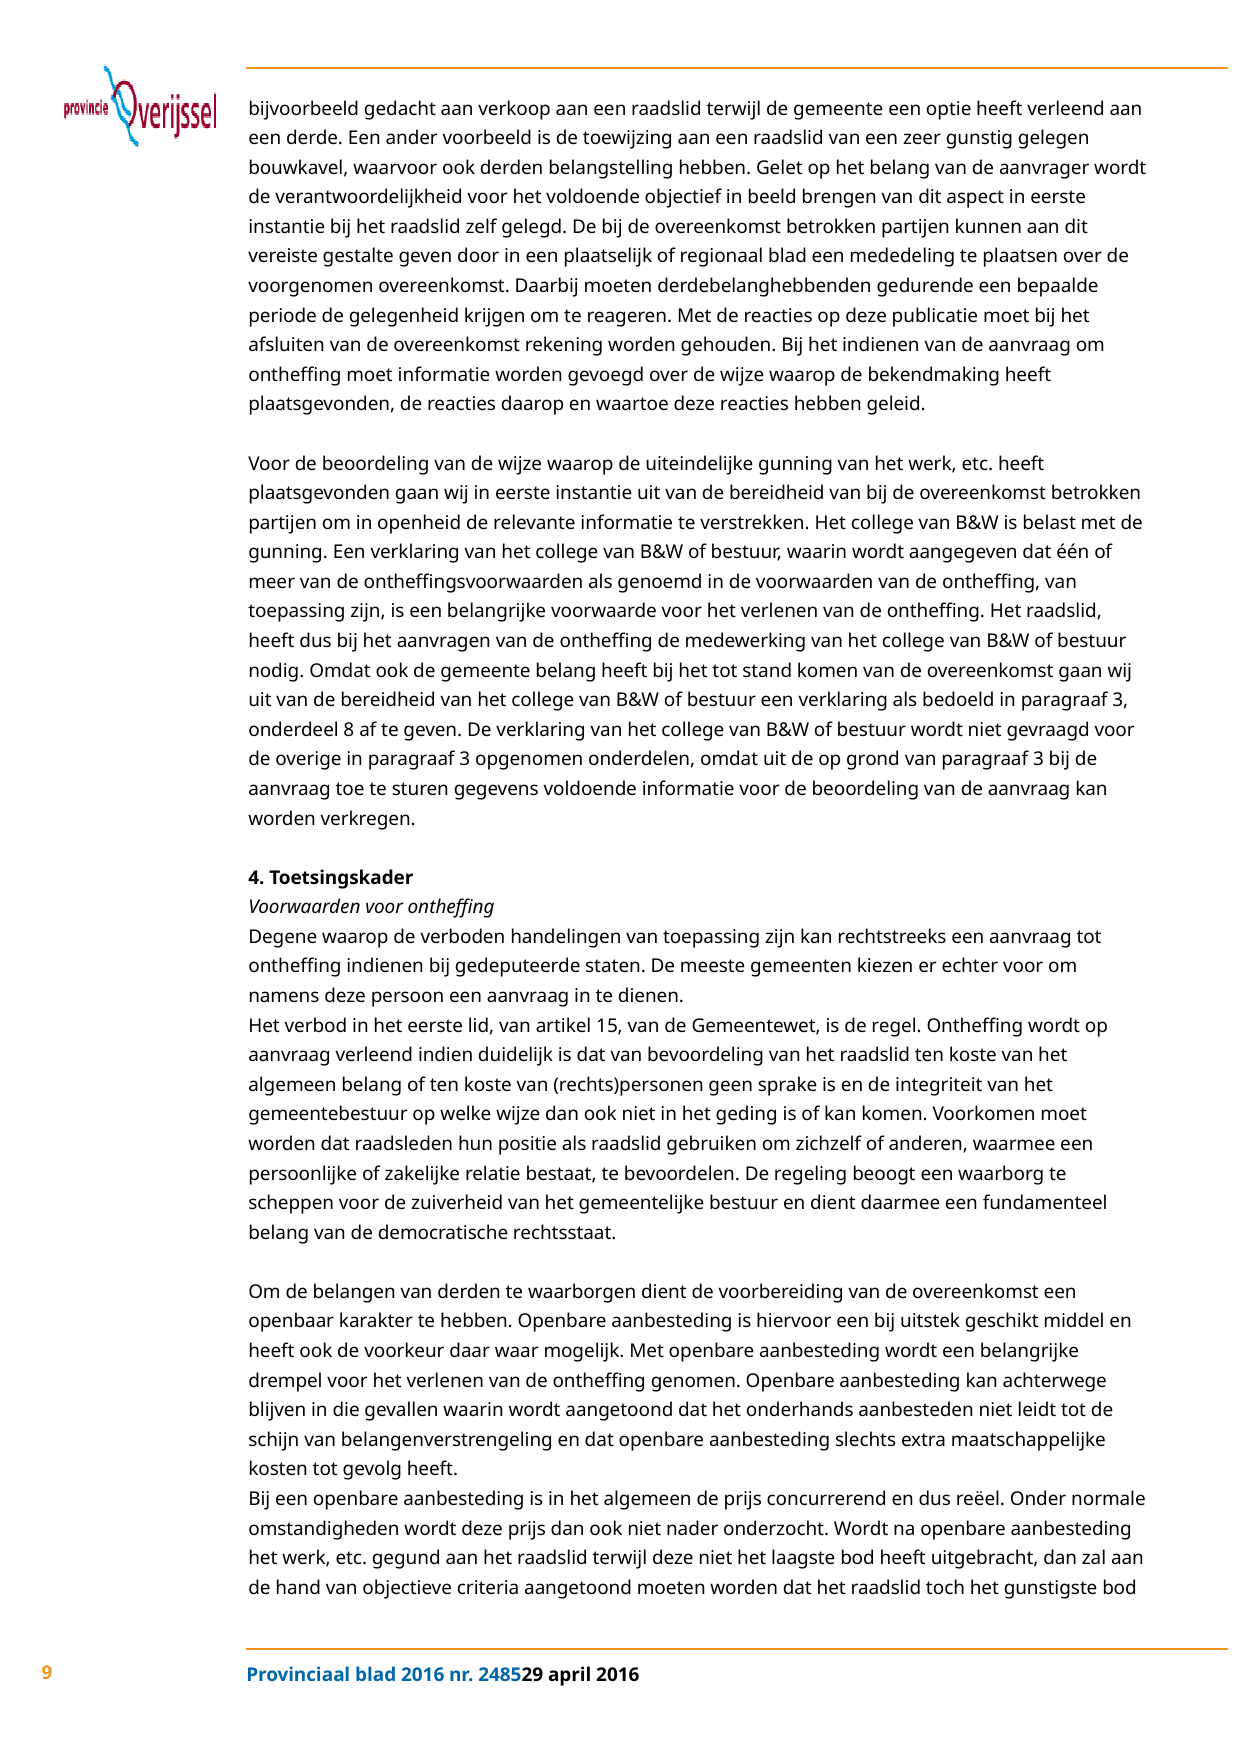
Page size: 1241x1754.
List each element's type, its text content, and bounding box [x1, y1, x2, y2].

text Voor de beoordeling van de wijze waarop de uiteindelijke gunning van het werk, etc. heeft plaatsgevonden gaan wij in eerste instantie uit van de bereidheid van bij de overeenkomst betrokken partijen om in openheid de relevante informatie te verstrekken. Het college van B&W is belast met de gunning. Een verklaring van het college van B&W of bestuur, waarin wordt aangegeven dat één of meer van de ontheffingsvoorwaarden als genoemd in de voorwaarden van de ontheffing, van toepassing zijn, is een belangrijke voorwaarde voor het verlenen van de ontheffing. Het raadslid, heeft dus bij het aanvragen van de ontheffing de medewerking van het college van B&W of bestuur nodig. Omdat ook de gemeente belang heeft bij het tot stand komen van de overeenkomst gaan wij uit van de bereidheid van het college van B&W of bestuur een verklaring als bedoeld in paragraaf 3, onderdeel 8 af te geven. De verklaring van het college van B&W of bestuur wordt niet gevraagd voor de overige in paragraaf 3 opgenomen onderdelen, omdat uit de op grond van paragraaf 3 bij de aanvraag toe te sturen gegevens voldoende informatie voor de beoordeling van de aanvraag kan worden verkregen. [248, 450, 1152, 831]
text Het verbod in het eerste lid, van artikel 15, van de Gemeentewet, is de regel. Ontheffing wordt op aanvraag verleend indien duidelijk is dat van bevoordeling van het raadslid ten koste van het algemeen belang of ten koste van (rechts)personen geen sprake is en de integriteit van het gemeentebestuur op welke wijze dan ook niet in het geding is of kan komen. Voorkomen moet worden dat raadsleden hun positie als raadslid gebruiken om zichzelf of anderen, waarmee een persoonlijke of zakelijke relatie bestaat, te bevoordelen. De regeling beoogt een waarborg te scheppen voor de zuiverheid van het gemeentelijke bestuur en dient daarmee een fundamenteel belang van de democratische rechtsstaat. [248, 1012, 1152, 1245]
text bijvoorbeeld gedacht aan verkoop aan een raadslid terwijl de gemeente een optie heeft verleend aan een derde. Een ander voorbeeld is de toewijzing aan een raadslid van een zeer gunstig gelegen bouwkavel, waarvoor ook derden belangstelling hebben. Gelet op het belang van de aanvrager wordt de verantwoordelijkheid voor het voldoende objectief in beeld brengen van dit aspect in eerste instantie bij het raadslid zelf gelegd. De bij de overeenkomst betrokken partijen kunnen aan dit vereiste gestalte geven door in een plaatselijk of regionaal blad een mededeling te plaatsen over de voorgenomen overeenkomst. Daarbij moeten derdebelanghebbenden gedurende een bepaalde periode de gelegenheid krijgen om te reageren. Met de reacties op deze publicatie moet bij het afsluiten van de overeenkomst rekening worden gehouden. Bij het indienen van de aanvraag om ontheffing moet informatie worden gevoegd over de wijze waarop de bekendmaking heeft plaatsgevonden, de reacties daarop en waartoe deze reacties hebben geleid. [248, 95, 1152, 416]
text Degene waarop de verboden handelingen van toepassing zijn kan rechtstreeks een aanvraag tot ontheffing indienen bij gedeputeerde staten. De meeste gemeenten kiezen er echter voor om namens deze persoon een aanvraag in te dienen. [248, 923, 1152, 1008]
text Bij een openbare aanbesteding is in het algemeen de prijs concurrerend en dus reëel. Onder normale omstandigheden wordt deze prijs dan ook niet nader onderzocht. Wordt na openbare aanbesteding het werk, etc. gegund aan het raadslid terwijl deze niet het laagste bod heeft uitgebracht, dan zal aan de hand van objectieve criteria aangetoond moeten worden dat het raadslid toch het gunstigste bod [248, 1485, 1152, 1600]
text 4. Toetsingskader [248, 864, 1152, 890]
text Om de belangen van derden te waarborgen dient de voorbereiding van de overeenkomst een openbaar karakter te hebben. Openbare aanbesteding is hiervoor een bij uitstek geschikt middel en heeft ook de voorkeur daar waar mogelijk. Met openbare aanbesteding wordt een belangrijke drempel voor het verlenen van de ontheffing genomen. Openbare aanbesteding kan achterwege blijven in die gevallen waarin wordt aangetoond dat het onderhands aanbesteden niet leidt tot de schijn van belangenverstrengeling en dat openbare aanbesteding slechts extra maatschappelijke kosten tot gevolg heeft. [248, 1278, 1152, 1481]
picture [41, 47, 231, 172]
text Voorwaarden voor ontheffing [248, 893, 1152, 919]
